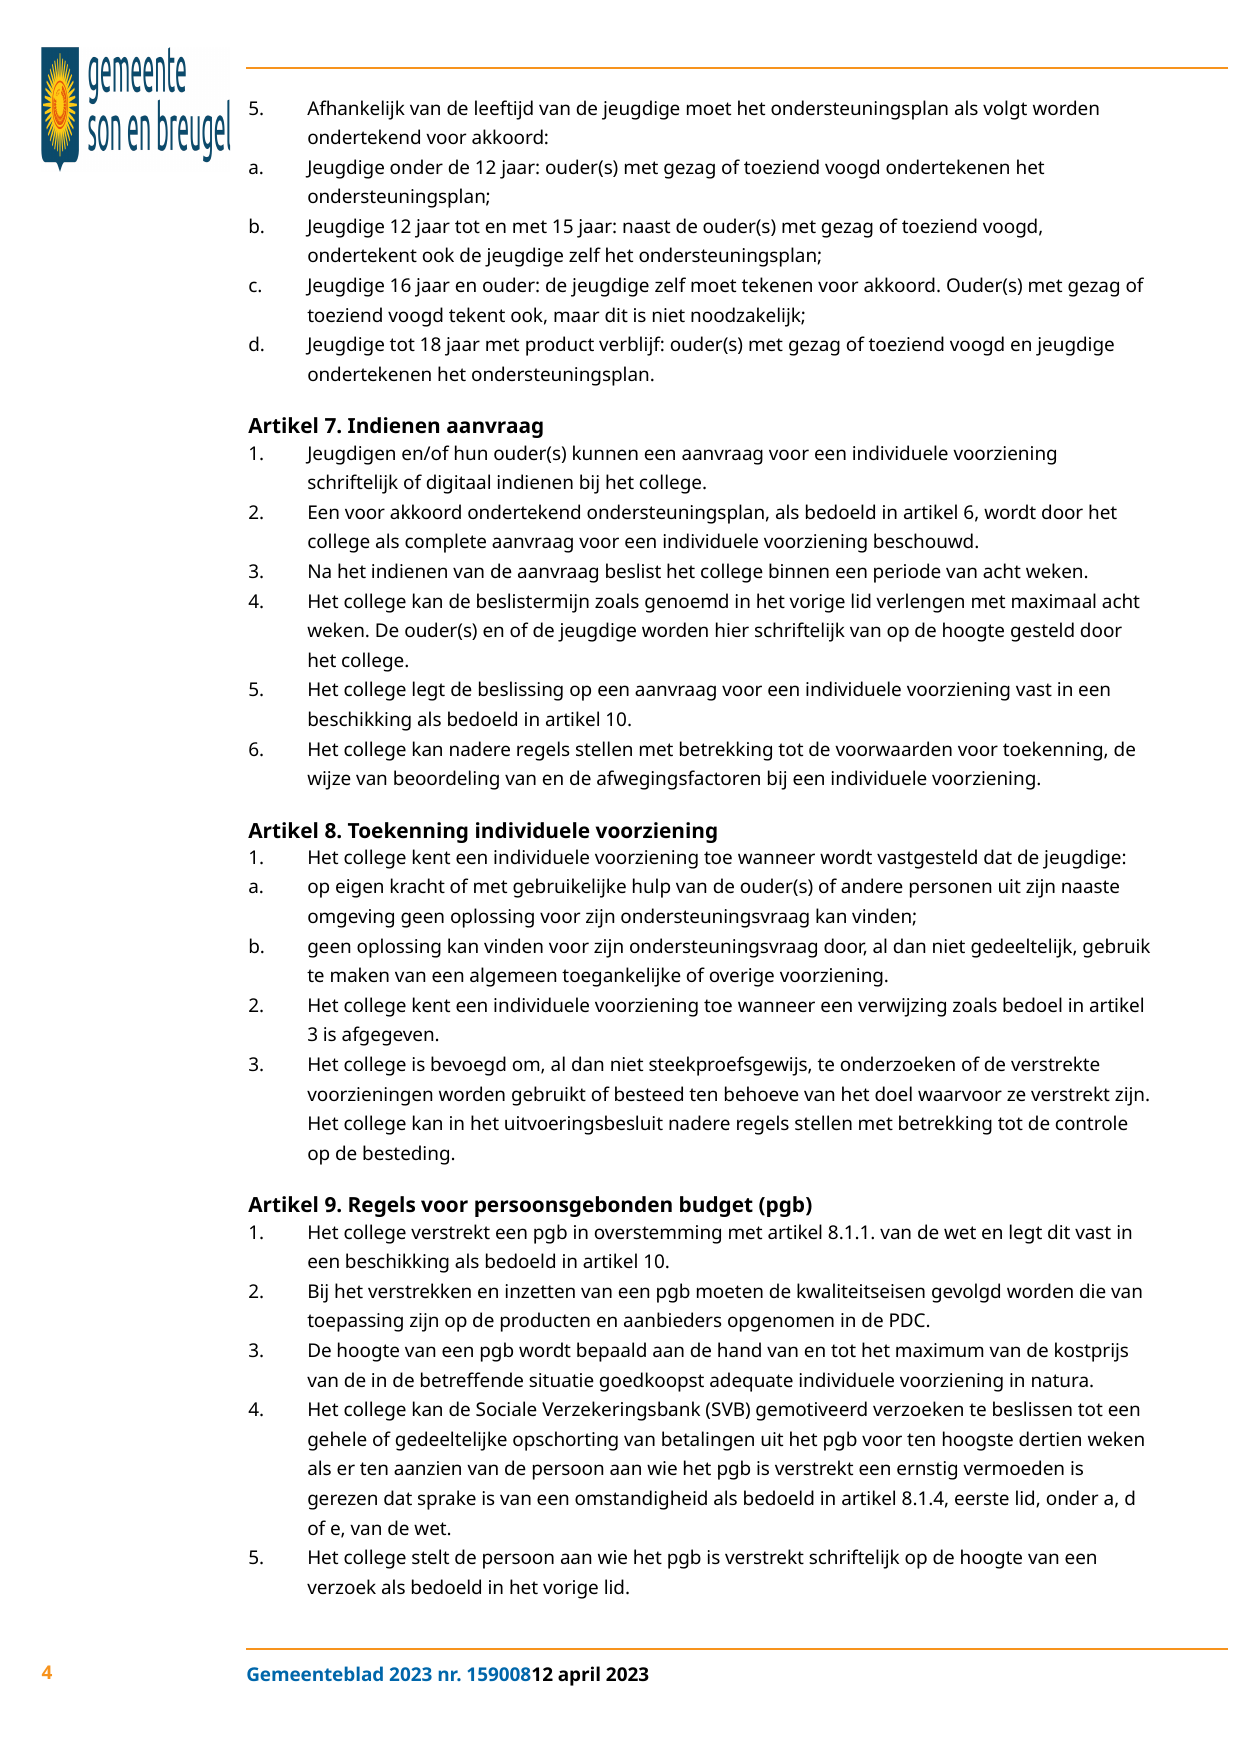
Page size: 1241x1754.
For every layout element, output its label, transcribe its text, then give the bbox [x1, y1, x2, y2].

list Het college kan de Sociale Verzekeringsbank (SVB) gemotiveerd verzoeken te beslissen tot een gehele of gedeeltelijke opschorting van betalingen uit het pgb voor ten hoogste dertien weken als er ten aanzien van de persoon aan wie het pgb is verstrekt een ernstig vermoeden is gerezen dat sprake is van een omstandigheid als bedoeld in artikel 8.1.4, eerste lid, onder a, d of e, van de wet. [248, 1396, 1152, 1540]
list Jeugdige 12 jaar tot en met 15 jaar: naast de ouder(s) met gezag of toeziend voogd, ondertekent ook de jeugdige zelf het ondersteuningsplan; [248, 213, 1152, 268]
list geen oplossing kan vinden voor zijn ondersteuningsvraag door, al dan niet gedeeltelijk, gebruik te maken van een algemeen toegankelijke of overige voorziening. [248, 933, 1152, 988]
list Het college verstrekt een pgb in overstemming met artikel 8.1.1. van de wet en legt dit vast in een beschikking als bedoeld in artikel 10. [248, 1219, 1152, 1274]
list Jeugdigen en/of hun ouder(s) kunnen een aanvraag voor een individuele voorziening schriftelijk of digitaal indienen bij het college. [248, 440, 1152, 495]
list Het college kent een individuele voorziening toe wanneer wordt vastgesteld dat de jeugdige: [248, 844, 1152, 870]
list Jeugdige tot 18 jaar met product verblijf: ouder(s) met gezag of toeziend voogd en jeugdige ondertekenen het ondersteuningsplan. [248, 331, 1152, 387]
list Jeugdige onder de 12 jaar: ouder(s) met gezag of toeziend voogd ondertekenen het ondersteuningsplan; [248, 154, 1152, 209]
list Het college kan nadere regels stellen met betrekking tot de voorwaarden voor toekenning, de wijze van beoordeling van en de afwegingsfactoren bij een individuele voorziening. [248, 736, 1152, 791]
list Bij het verstrekken en inzetten van een pgb moeten de kwaliteitseisen gevolgd worden die van toepassing zijn op de producten en aanbieders opgenomen in de PDC. [248, 1278, 1152, 1333]
list Het college kan de beslistermijn zoals genoemd in het vorige lid verlengen met maximaal acht weken. De ouder(s) en of de jeugdige worden hier schriftelijk van op de hoogte gesteld door het college. [248, 588, 1152, 673]
list De hoogte van een pgb wordt bepaald aan de hand van en tot het maximum van de kostprijs van de in de betreffende situatie goedkoopst adequate individuele voorziening in natura. [248, 1337, 1152, 1392]
list Het college legt de beslissing op een aanvraag voor een individuele voorziening vast in een beschikking als bedoeld in artikel 10. [248, 677, 1152, 732]
list Het college stelt de persoon aan wie het pgb is verstrekt schriftelijk op de hoogte van een verzoek als bedoeld in het vorige lid. [248, 1544, 1152, 1599]
list Het college is bevoegd om, al dan niet steekproefsgewijs, te onderzoeken of de verstrekte voorzieningen worden gebruikt of besteed ten behoeve van het doel waarvoor ze verstrekt zijn. Het college kan in het uitvoeringsbesluit nadere regels stellen met betrekking tot de controle op de besteding. [248, 1051, 1152, 1166]
text Artikel 9. Regels voor persoonsgebonden budget (pgb) [248, 1190, 1152, 1219]
text Artikel 7. Indienen aanvraag [248, 411, 1152, 440]
list Jeugdige 16 jaar en ouder: de jeugdige zelf moet tekenen voor akkoord. Ouder(s) met gezag of toeziend voogd tekent ook, maar dit is niet noodzakelijk; [248, 272, 1152, 328]
list Het college kent een individuele voorziening toe wanneer een verwijzing zoals bedoel in artikel 3 is afgegeven. [248, 992, 1152, 1047]
list Afhankelijk van de leeftijd van de jeugdige moet het ondersteuningsplan als volgt worden ondertekend voor akkoord: [248, 95, 1152, 150]
list op eigen kracht of met gebruikelijke hulp van de ouder(s) of andere personen uit zijn naaste omgeving geen oplossing voor zijn ondersteuningsvraag kan vinden; [248, 874, 1152, 929]
text Artikel 8. Toekenning individuele voorziening [248, 816, 1152, 844]
list Na het indienen van de aanvraag beslist het college binnen een periode van acht weken. [248, 558, 1152, 584]
list Een voor akkoord ondertekend ondersteuningsplan, als bedoeld in artikel 6, wordt door het college als complete aanvraag voor een individuele voorziening beschouwd. [248, 499, 1152, 554]
picture [41, 47, 231, 172]
